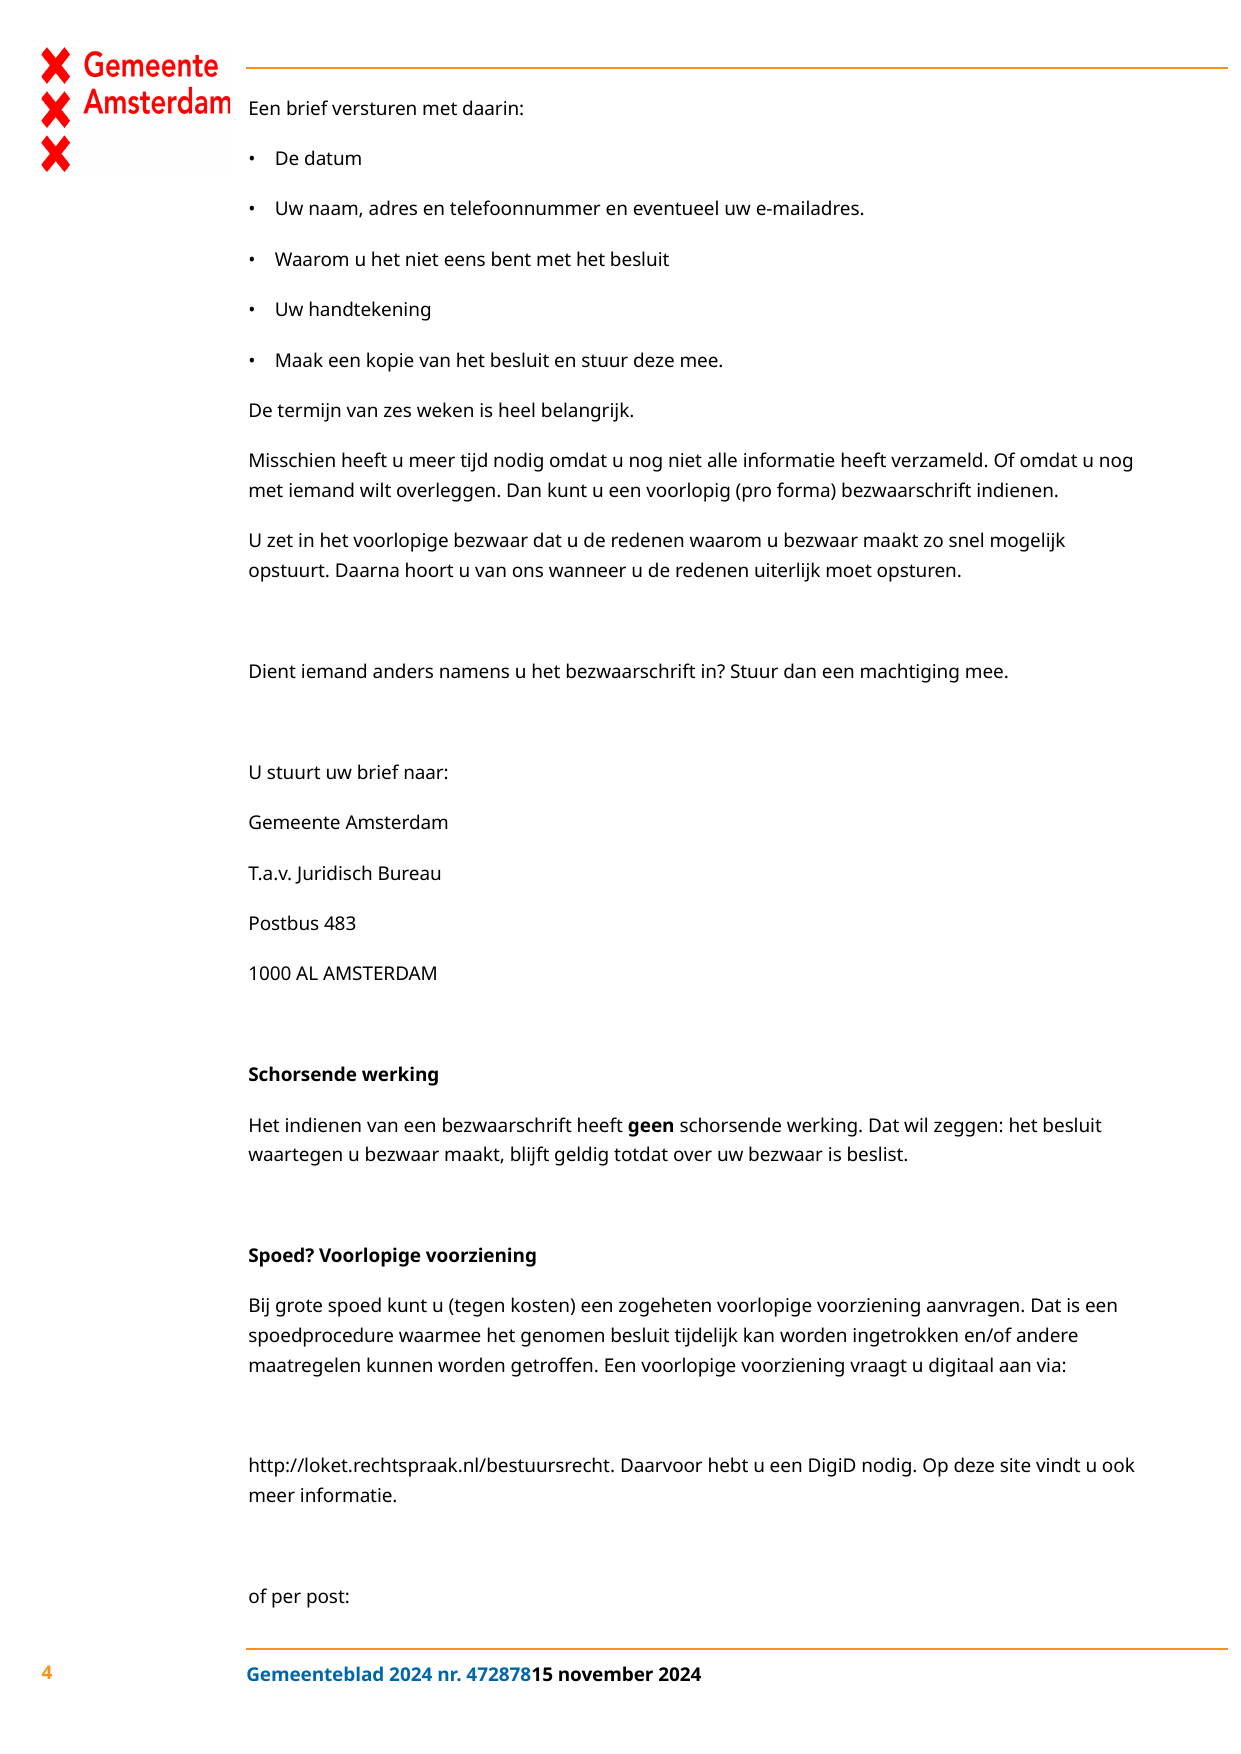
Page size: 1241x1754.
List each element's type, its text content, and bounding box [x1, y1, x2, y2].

text http://loket.rechtspraak.nl/bestuursrecht. Daarvoor hebt u een DigiD nodig. Op deze site vindt u ook meer informatie. [248, 1453, 1152, 1508]
text Gemeente Amsterdam [248, 809, 1152, 835]
text Bij grote spoed kunt u (tegen kosten) een zogeheten voorlopige voorziening aanvragen. Dat is een spoedprocedure waarmee het genomen besluit tijdelijk kan worden ingetrokken en/of andere maatregelen kunnen worden getroffen. Een voorlopige voorziening vraagt u digitaal aan via: [248, 1293, 1152, 1378]
text U zet in het voorlopige bezwaar dat u de redenen waarom u bezwaar maakt zo snel mogelijk opstuurt. Daarna hoort u van ons wanneer u de redenen uiterlijk moet opsturen. [248, 528, 1152, 583]
text Dient iemand anders namens u het bezwaarschrift in? Stuur dan een machtiging mee. [248, 658, 1152, 684]
text • Maak een kopie van het besluit en stuur deze mee. [248, 347, 1152, 373]
picture [41, 47, 231, 172]
text T.a.v. Juridisch Bureau [248, 860, 1152, 886]
text Een brief versturen met daarin: [248, 95, 1152, 121]
text Het indienen van een bezwaarschrift heeft geen schorsende werking. Dat wil zeggen: het besluit waartegen u bezwaar maakt, blijft geldig totdat over uw bezwaar is beslist. [248, 1112, 1152, 1167]
text Spoed? Voorlopige voorziening [248, 1242, 1152, 1268]
text Misschien heeft u meer tijd nodig omdat u nog niet alle informatie heeft verzameld. Of omdat u nog met iemand wilt overleggen. Dan kunt u een voorlopig (pro forma) bezwaarschrift indienen. [248, 448, 1152, 503]
text De termijn van zes weken is heel belangrijk. [248, 397, 1152, 423]
text Postbus 483 [248, 910, 1152, 936]
text • Waarom u het niet eens bent met het besluit [248, 246, 1152, 272]
text U stuurt uw brief naar: [248, 759, 1152, 785]
text Schorsende werking [248, 1061, 1152, 1087]
text • Uw handtekening [248, 296, 1152, 322]
text 1000 AL AMSTERDAM [248, 961, 1152, 986]
text of per post: [248, 1583, 1152, 1609]
text • Uw naam, adres en telefoonnummer en eventueel uw e-mailadres. [248, 196, 1152, 221]
text • De datum [248, 145, 1152, 171]
